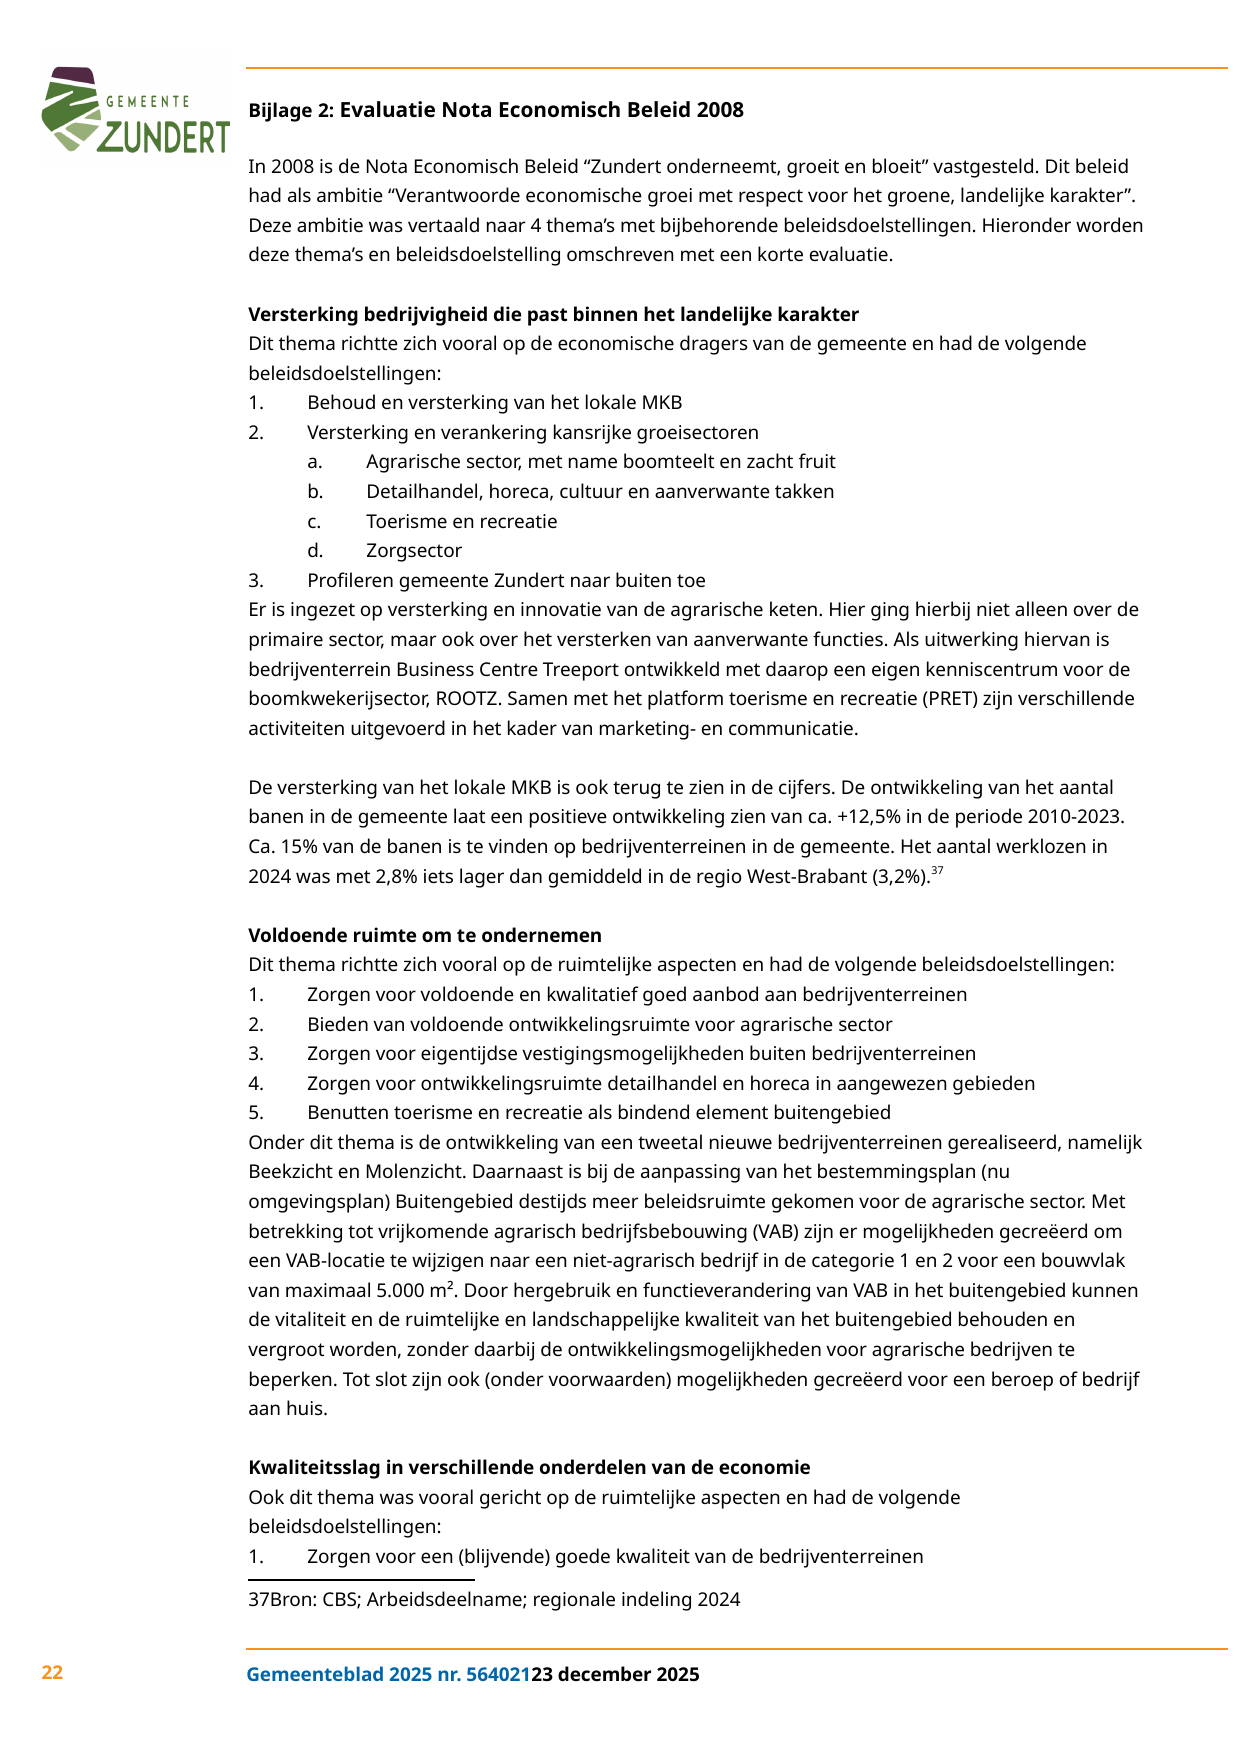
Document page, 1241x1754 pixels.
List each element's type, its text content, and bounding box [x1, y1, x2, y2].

text Bijlage 2: Evaluatie Nota Economisch Beleid 2008 [248, 95, 1152, 123]
list Benutten toerisme en recreatie als bindend element buitengebied [248, 1099, 1152, 1125]
list Zorgen voor voldoende en kwalitatief goed aanbod aan bedrijventerreinen [248, 981, 1152, 1007]
text Voldoende ruimte om te ondernemen [248, 922, 1152, 948]
list Zorgen voor een (blijvende) goede kwaliteit van de bedrijventerreinen [248, 1543, 1152, 1569]
text Bron: CBS; Arbeidsdeelname; regionale indeling 2024 [248, 1586, 1152, 1612]
list Zorgsector [307, 537, 1152, 563]
list Zorgen voor eigentijdse vestigingsmogelijkheden buiten bedrijventerreinen [248, 1040, 1152, 1066]
list Detailhandel, horeca, cultuur en aanverwante takken [307, 478, 1152, 504]
list Versterking en verankering kansrijke groeisectoren [248, 419, 1152, 445]
text Ook dit thema was vooral gericht op de ruimtelijke aspecten en had de volgende beleidsdoelstellingen: [248, 1484, 1152, 1539]
list Agrarische sector, met name boomteelt en zacht fruit [307, 449, 1152, 474]
list Bieden van voldoende ontwikkelingsruimte voor agrarische sector [248, 1011, 1152, 1037]
text In 2008 is de Nota Economisch Beleid “Zundert onderneemt, groeit en bloeit” vastgesteld. Dit beleid had als ambitie “Verantwoorde economische groei met respect voor het groene, landelijke karakter”. Deze ambitie was vertaald naar 4 thema’s met bijbehorende beleidsdoelstellingen. Hieronder worden deze thema’s en beleidsdoelstelling omschreven met een korte evaluatie. [248, 153, 1152, 267]
text Dit thema richtte zich vooral op de economische dragers van de gemeente en had de volgende beleidsdoelstellingen: [248, 330, 1152, 386]
picture [41, 47, 231, 172]
text Onder dit thema is de ontwikkeling van een tweetal nieuwe bedrijventerreinen gerealiseerd, namelijk Beekzicht en Molenzicht. Daarnaast is bij de aanpassing van het bestemmingsplan (nu omgevingsplan) Buitengebied destijds meer beleidsruimte gekomen voor de agrarische sector. Met betrekking tot vrijkomende agrarisch bedrijfsbebouwing (VAB) zijn er mogelijkheden gecreëerd om een VAB-locatie te wijzigen naar een niet-agrarisch bedrijf in de categorie 1 en 2 voor een bouwvlak van maximaal 5.000 m². Door hergebruik en functieverandering van VAB in het buitengebied kunnen de vitaliteit en de ruimtelijke en landschappelijke kwaliteit van het buitengebied behouden en vergroot worden, zonder daarbij de ontwikkelingsmogelijkheden voor agrarische bedrijven te beperken. Tot slot zijn ook (onder voorwaarden) mogelijkheden gecreëerd voor een beroep of bedrijf aan huis. [248, 1129, 1152, 1421]
list Toerisme en recreatie [307, 508, 1152, 534]
text Dit thema richtte zich vooral op de ruimtelijke aspecten en had de volgende beleidsdoelstellingen: [248, 952, 1152, 977]
text De versterking van het lokale MKB is ook terug te zien in de cijfers. De ontwikkeling van het aantal banen in de gemeente laat een positieve ontwikkeling zien van ca. +12,5% in de periode 2010-2023. Ca. 15% van de banen is te vinden op bedrijventerreinen in de gemeente. Het aantal werklozen in 2024 was met 2,8% iets lager dan gemiddeld in de regio West-Brabant (3,2%). [248, 774, 1152, 889]
list Zorgen voor ontwikkelingsruimte detailhandel en horeca in aangewezen gebieden [248, 1070, 1152, 1096]
list Behoud en versterking van het lokale MKB [248, 389, 1152, 415]
text Versterking bedrijvigheid die past binnen het landelijke karakter [248, 301, 1152, 327]
list Profileren gemeente Zundert naar buiten toe [248, 567, 1152, 593]
text Kwaliteitsslag in verschillende onderdelen van de economie [248, 1454, 1152, 1480]
text Er is ingezet op versterking en innovatie van de agrarische keten. Hier ging hierbij niet alleen over de primaire sector, maar ook over het versterken van aanverwante functies. Als uitwerking hiervan is bedrijventerrein Business Centre Treeport ontwikkeld met daarop een eigen kenniscentrum voor de boomkwekerijsector, ROOTZ. Samen met het platform toerisme en recreatie (PRET) zijn verschillende activiteiten uitgevoerd in het kader van marketing- en communicatie. [248, 597, 1152, 741]
